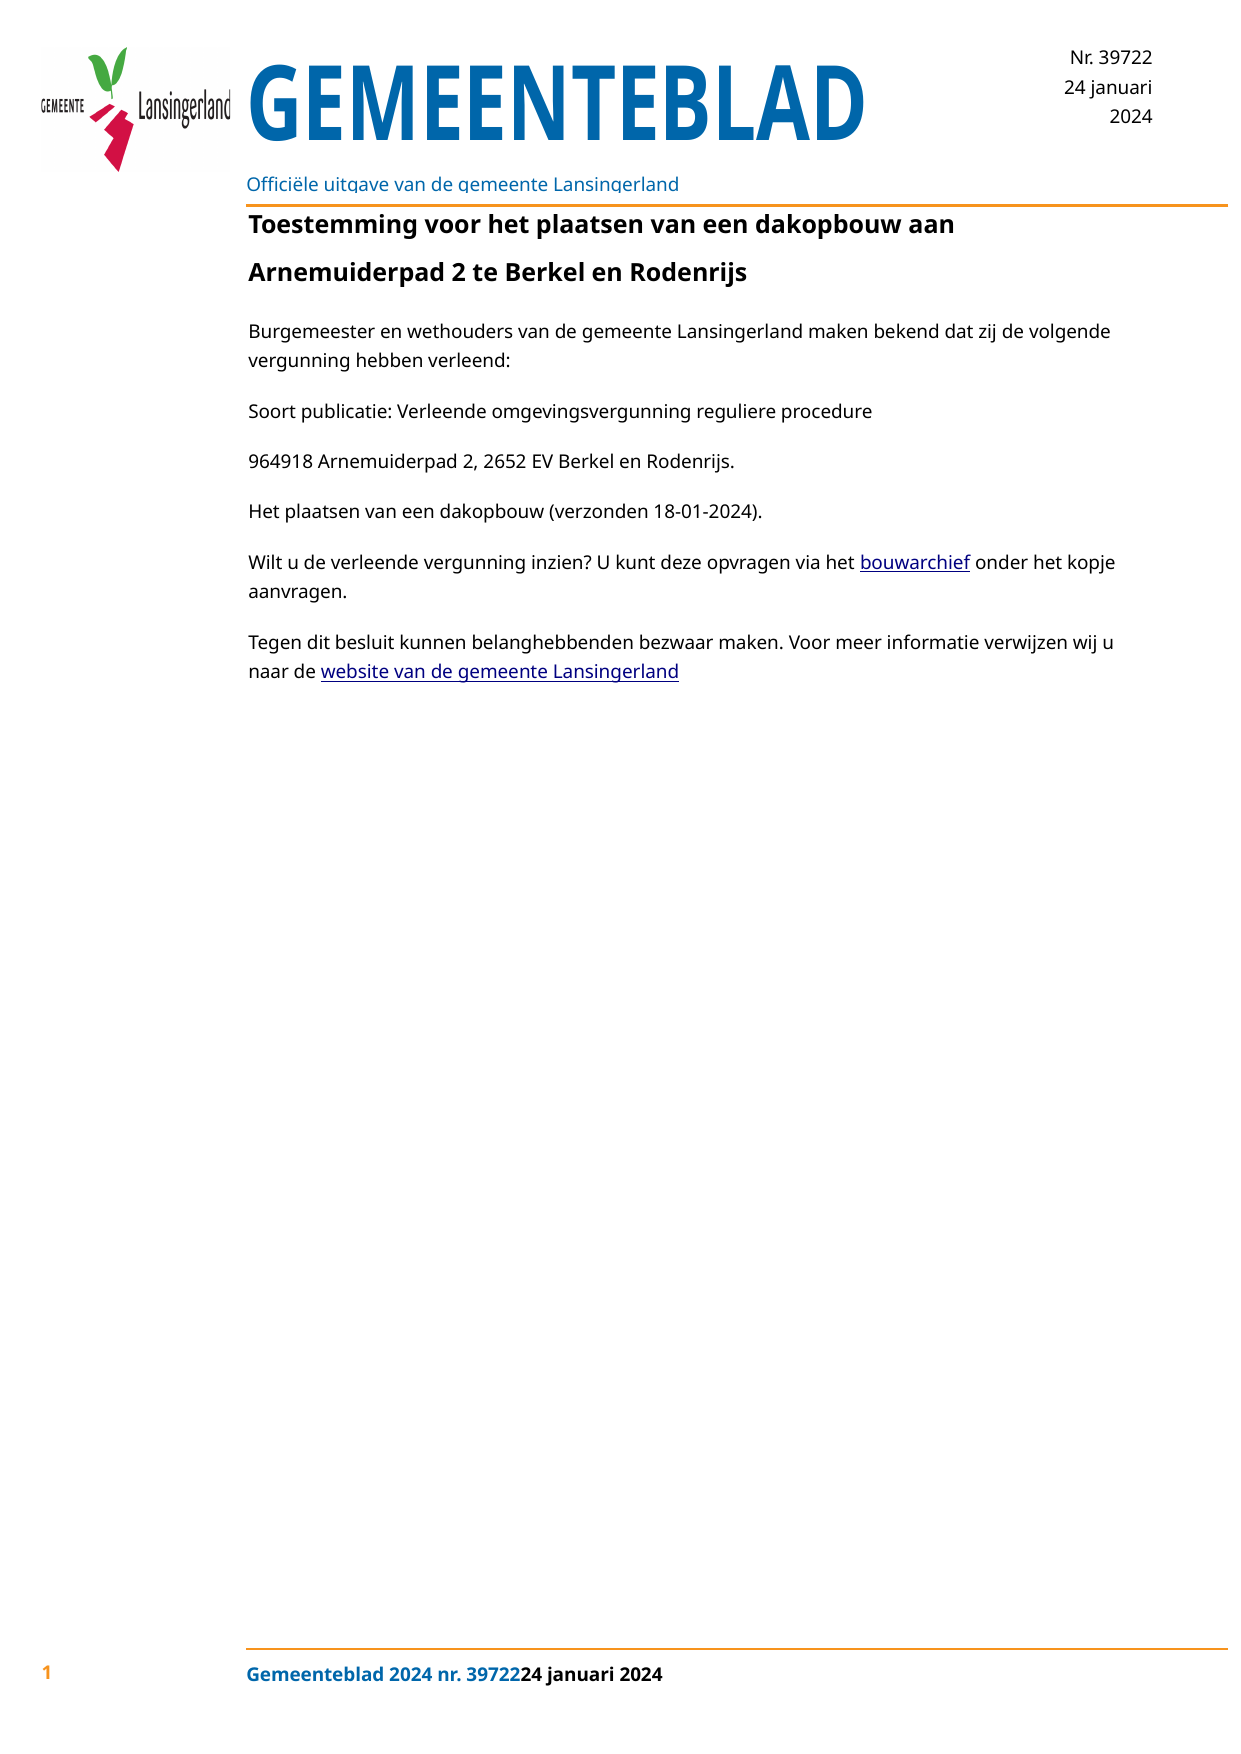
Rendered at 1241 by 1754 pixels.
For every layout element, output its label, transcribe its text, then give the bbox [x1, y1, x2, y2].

text 964918 Arnemuiderpad 2, 2652 EV Berkel en Rodenrijs. [248, 448, 1152, 474]
picture [41, 47, 231, 172]
text Toestemming voor het plaatsen van een dakopbouw aan Arnemuiderpad 2 te Berkel en Rodenrijs [248, 207, 1152, 288]
text Tegen dit besluit kunnen belanghebbenden bezwaar maken. Voor meer informatie verwijzen wij u naar de website van de gemeente Lansingerland [248, 629, 1152, 684]
text Burgemeester en wethouders van de gemeente Lansingerland maken bekend dat zij de volgende vergunning hebben verleend: [248, 318, 1152, 373]
text Het plaatsen van een dakopbouw (verzonden 18-01-2024). [248, 499, 1152, 524]
text Wilt u de verleende vergunning inzien? U kunt deze opvragen via het bouwarchief onder het kopje aanvragen. [248, 549, 1152, 604]
text Soort publicatie: Verleende omgevingsvergunning reguliere procedure [248, 398, 1152, 424]
